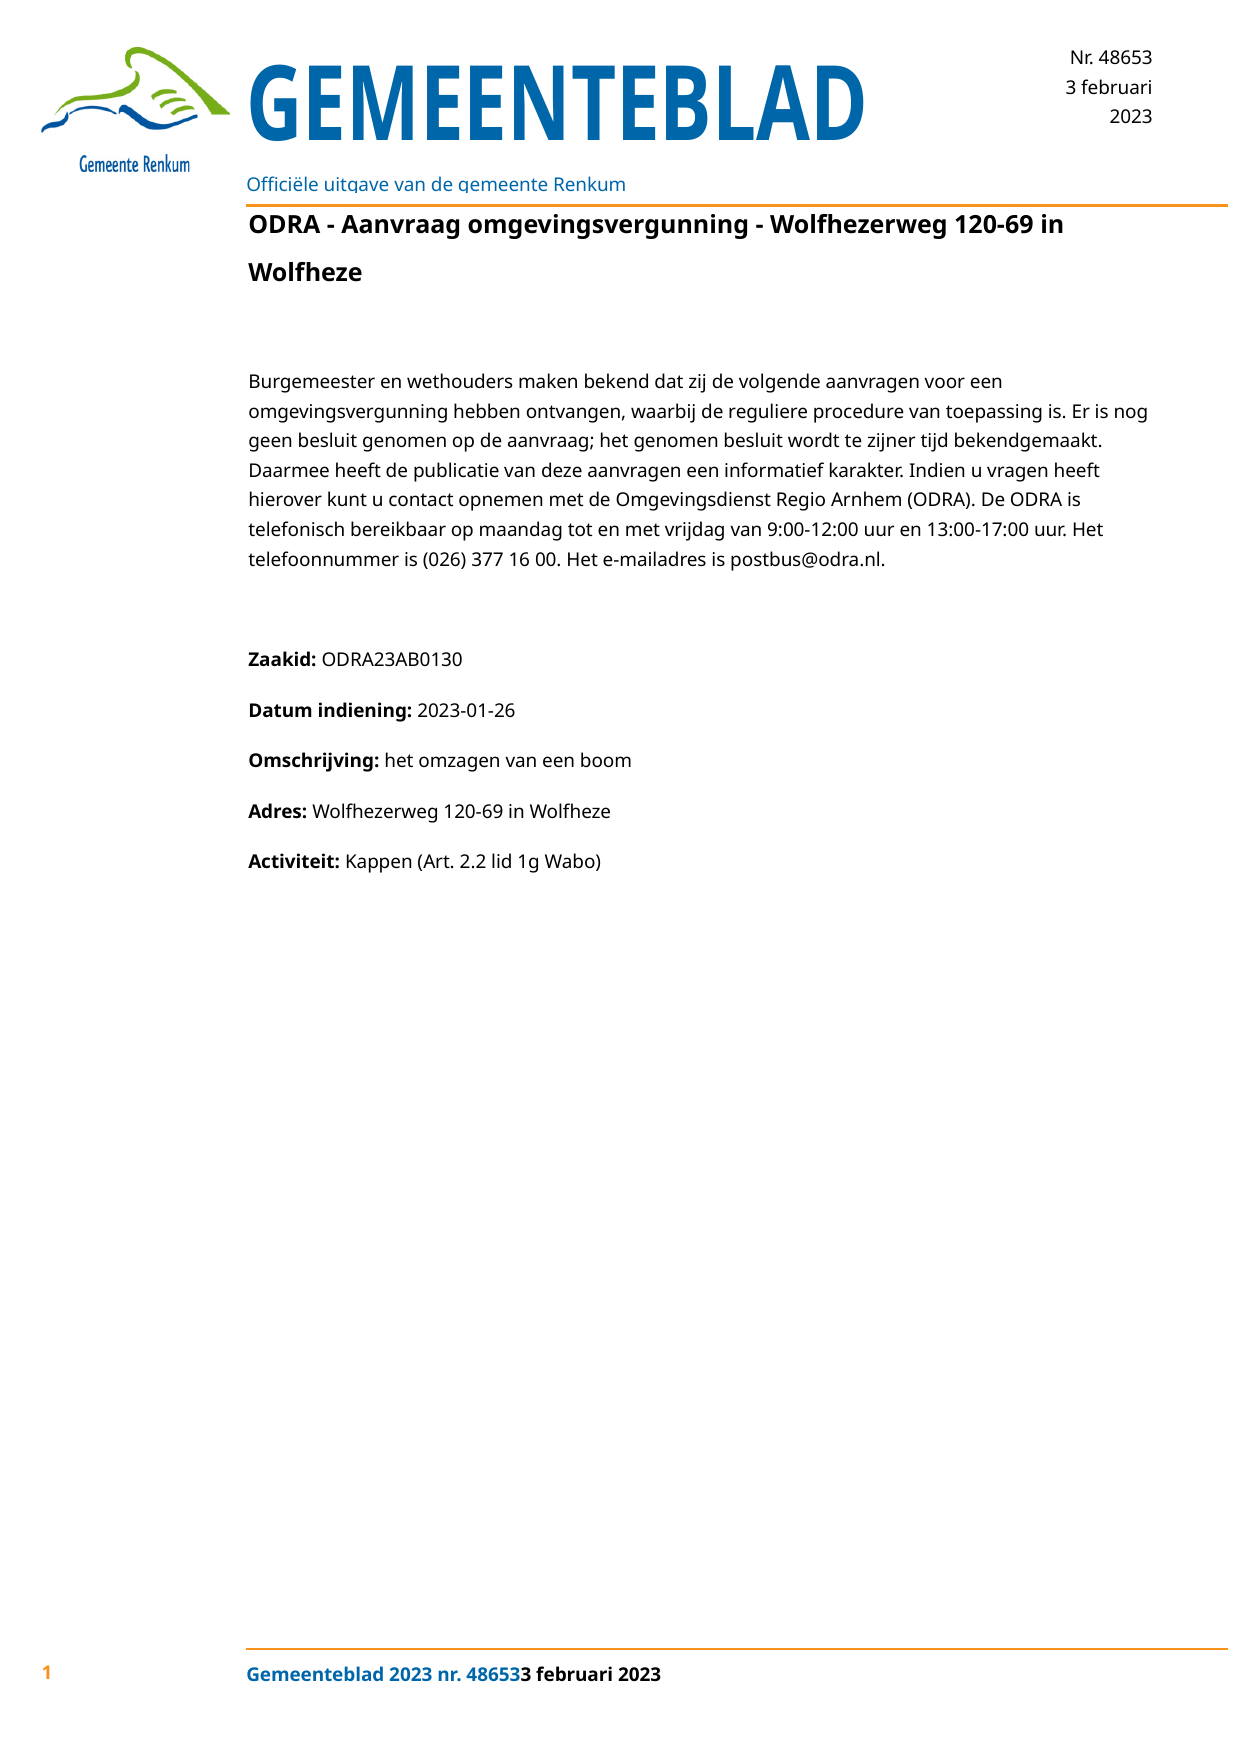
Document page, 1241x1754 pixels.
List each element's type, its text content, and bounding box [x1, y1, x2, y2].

text Activiteit: Kappen (Art. 2.2 lid 1g Wabo) [248, 848, 1152, 874]
text Zaakid: ODRA23AB0130 [248, 647, 1152, 672]
picture [41, 47, 231, 172]
text ODRA - Aanvraag omgevingsvergunning - Wolfhezerweg 120-69 in Wolfheze [248, 207, 1152, 288]
text Datum indiening: 2023-01-26 [248, 697, 1152, 723]
text Omschrijving: het omzagen van een boom [248, 747, 1152, 773]
text Adres: Wolfhezerweg 120-69 in Wolfheze [248, 798, 1152, 824]
text Burgemeester en wethouders maken bekend dat zij de volgende aanvragen voor een omgevingsvergunning hebben ontvangen, waarbij de reguliere procedure van toepassing is. Er is nog geen besluit genomen op de aanvraag; het genomen besluit wordt te zijner tijd bekendgemaakt. Daarmee heeft de publicatie van deze aanvragen een informatief karakter. Indien u vragen heeft hierover kunt u contact opnemen met de Omgevingsdienst Regio Arnhem (ODRA). De ODRA is telefonisch bereikbaar op maandag tot en met vrijdag van 9:00-12:00 uur en 13:00-17:00 uur. Het telefoonnummer is (026) 377 16 00. Het e-mailadres is postbus@odra.nl. [248, 368, 1152, 572]
